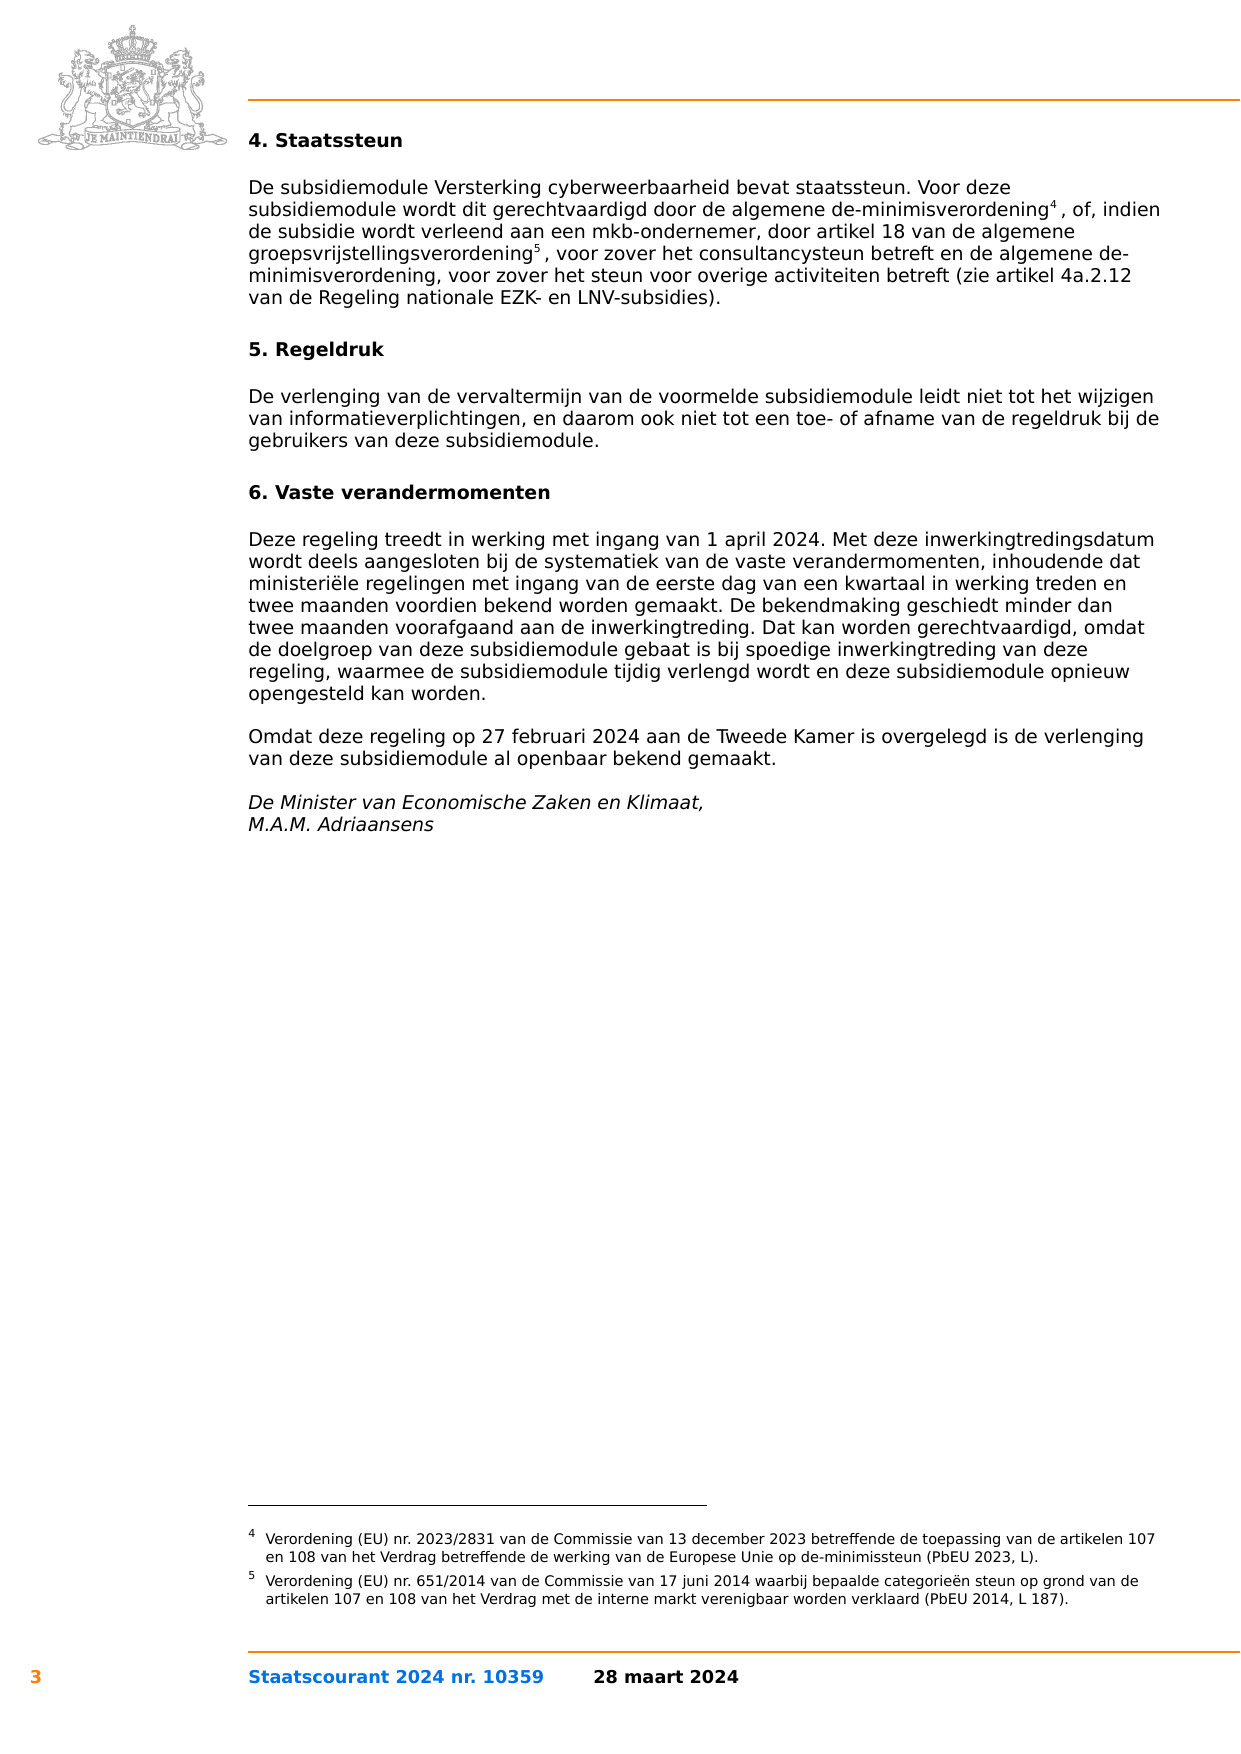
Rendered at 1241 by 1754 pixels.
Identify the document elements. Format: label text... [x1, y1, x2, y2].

text De verlenging van de vervaltermijn van de voormelde subsidiemodule leidt niet tot het wijzigen van informatieverplichtingen, en daarom ook niet tot een toe- of afname van de regeldruk bij de gebruikers van deze subsidiemodule. [248, 386, 1163, 452]
text Deze regeling treedt in werking met ingang van 1 april 2024. Met deze inwerkingtredingsdatum wordt deels aangesloten bij de systematiek van de vaste verandermomenten, inhoudende dat ministeriële regelingen met ingang van de eerste dag van een kwartaal in werking treden en twee maanden voordien bekend worden gemaakt. De bekendmaking geschiedt minder dan twee maanden voorafgaand aan de inwerkingtreding. Dat kan worden gerechtvaardigd, omdat de doelgroep van deze subsidiemodule gebaat is bij spoedige inwerkingtreding van deze regeling, waarmee de subsidiemodule tijdig verlengd wordt en deze subsidiemodule opnieuw opengesteld kan worden. [248, 529, 1163, 704]
text Verordening (EU) nr. 651/2014 van de Commissie van 17 juni 2014 waarbij bepaalde categorieën steun op grond van de artikelen 107 en 108 van het Verdrag met de interne markt verenigbaar worden verklaard (PbEU 2014, L 187). [248, 1569, 1163, 1608]
text Omdat deze regeling op 27 februari 2024 aan de Tweede Kamer is overgelegd is de verlenging van deze subsidiemodule al openbaar bekend gemaakt. [248, 726, 1163, 770]
subtitle 5. Regeldruk [248, 339, 1163, 361]
subtitle 6. Vaste verandermomenten [248, 482, 1163, 504]
picture [38, 25, 227, 150]
subtitle 4. Staatssteun [248, 130, 1163, 152]
text De Minister van Economische Zaken en Klimaat, M.A.M. Adriaansens [248, 792, 1163, 836]
text De subsidiemodule Versterking cyberweerbaarheid bevat staatssteun. Voor deze subsidiemodule wordt dit gerechtvaardigd door de algemene de-minimisverordening, of, indien de subsidie wordt verleend aan een mkb-ondernemer, door artikel 18 van de algemene groepsvrijstellingsverordening, voor zover het consultancysteun betreft en de algemene de-minimisverordening, voor zover het steun voor overige activiteiten betreft (zie artikel 4a.2.12 van de Regeling nationale EZK- en LNV-subsidies). [248, 177, 1163, 309]
text Verordening (EU) nr. 2023/2831 van de Commissie van 13 december 2023 betreffende de toepassing van de artikelen 107 en 108 van het Verdrag betreffende de werking van de Europese Unie op de-minimissteun (PbEU 2023, L). [248, 1527, 1163, 1566]
